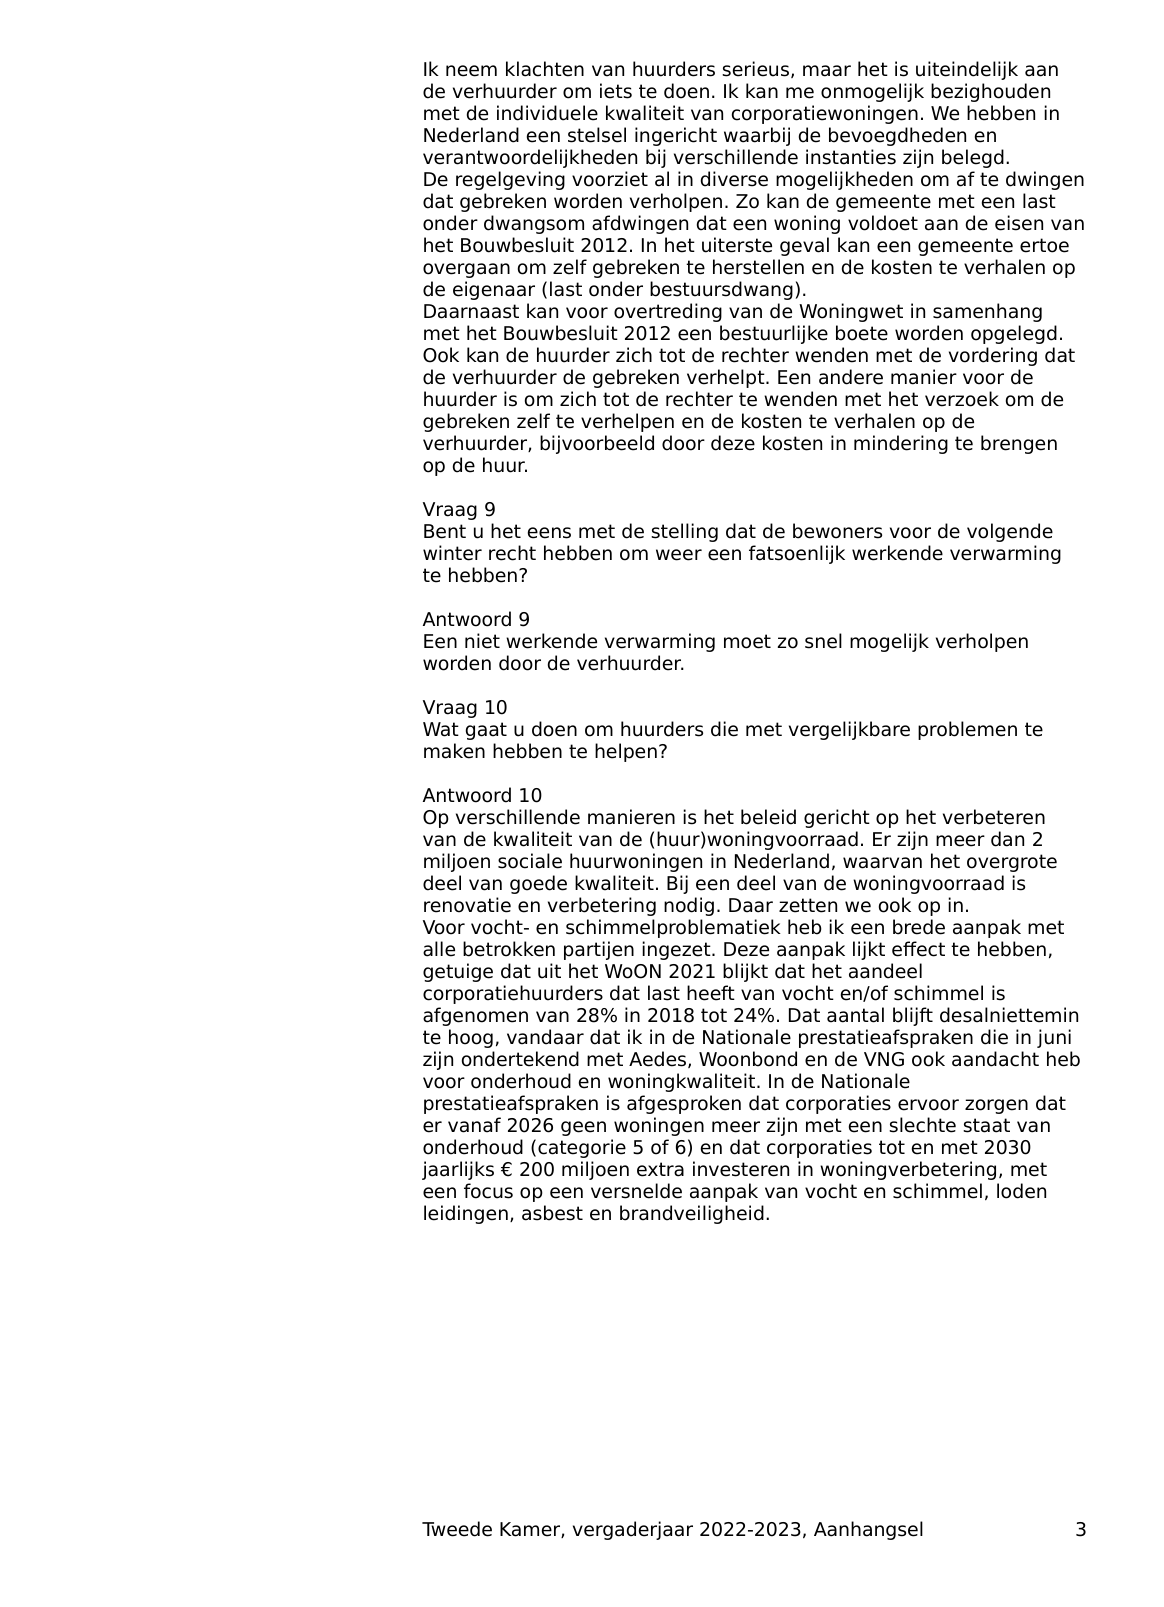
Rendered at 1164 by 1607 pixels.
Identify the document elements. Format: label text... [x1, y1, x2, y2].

text Antwoord 10 [422, 785, 1087, 807]
text Op verschillende manieren is het beleid gericht op het verbeteren van de kwaliteit van de (huur)woningvoorraad. Er zijn meer dan 2 miljoen sociale huurwoningen in Nederland, waarvan het overgrote deel van goede kwaliteit. Bij een deel van de woningvoorraad is renovatie en verbetering nodig. Daar zetten we ook op in. [422, 807, 1087, 917]
text Vraag 10 [422, 697, 1087, 719]
text Daarnaast kan voor overtreding van de Woningwet in samenhang met het Bouwbesluit 2012 een bestuurlijke boete worden opgelegd. Ook kan de huurder zich tot de rechter wenden met de vordering dat de verhuurder de gebreken verhelpt. Een andere manier voor de huurder is om zich tot de rechter te wenden met het verzoek om de gebreken zelf te verhelpen en de kosten te verhalen op de verhuurder, bijvoorbeeld door deze kosten in mindering te brengen op de huur. [422, 301, 1087, 477]
text De regelgeving voorziet al in diverse mogelijkheden om af te dwingen dat gebreken worden verholpen. Zo kan de gemeente met een last onder dwangsom afdwingen dat een woning voldoet aan de eisen van het Bouwbesluit 2012. In het uiterste geval kan een gemeente ertoe overgaan om zelf gebreken te herstellen en de kosten te verhalen op de eigenaar (last onder bestuursdwang). [422, 169, 1087, 301]
text Een niet werkende verwarming moet zo snel mogelijk verholpen worden door de verhuurder. [422, 631, 1087, 675]
text Voor vocht- en schimmelproblematiek heb ik een brede aanpak met alle betrokken partijen ingezet. Deze aanpak lijkt effect te hebben, getuige dat uit het WoON 2021 blijkt dat het aandeel corporatiehuurders dat last heeft van vocht en/of schimmel is afgenomen van 28% in 2018 tot 24%. Dat aantal blijft desalniettemin te hoog, vandaar dat ik in de Nationale prestatieafspraken die in juni zijn ondertekend met Aedes, Woonbond en de VNG ook aandacht heb voor onderhoud en woningkwaliteit. In de Nationale prestatieafspraken is afgesproken dat corporaties ervoor zorgen dat er vanaf 2026 geen woningen meer zijn met een slechte staat van onderhoud (categorie 5 of 6) en dat corporaties tot en met 2030 jaarlijks € 200 miljoen extra investeren in woningverbetering, met een focus op een versnelde aanpak van vocht en schimmel, loden leidingen, asbest en brandveiligheid. [422, 917, 1087, 1225]
text Ik neem klachten van huurders serieus, maar het is uiteindelijk aan de verhuurder om iets te doen. Ik kan me onmogelijk bezighouden met de individuele kwaliteit van corporatiewoningen. We hebben in Nederland een stelsel ingericht waarbij de bevoegdheden en verantwoordelijkheden bij verschillende instanties zijn belegd. [422, 59, 1087, 169]
text Vraag 9 [422, 499, 1087, 521]
text Antwoord 9 [422, 609, 1087, 631]
text Bent u het eens met de stelling dat de bewoners voor de volgende winter recht hebben om weer een fatsoenlijk werkende verwarming te hebben? [422, 521, 1087, 587]
text Wat gaat u doen om huurders die met vergelijkbare problemen te maken hebben te helpen? [422, 719, 1087, 763]
